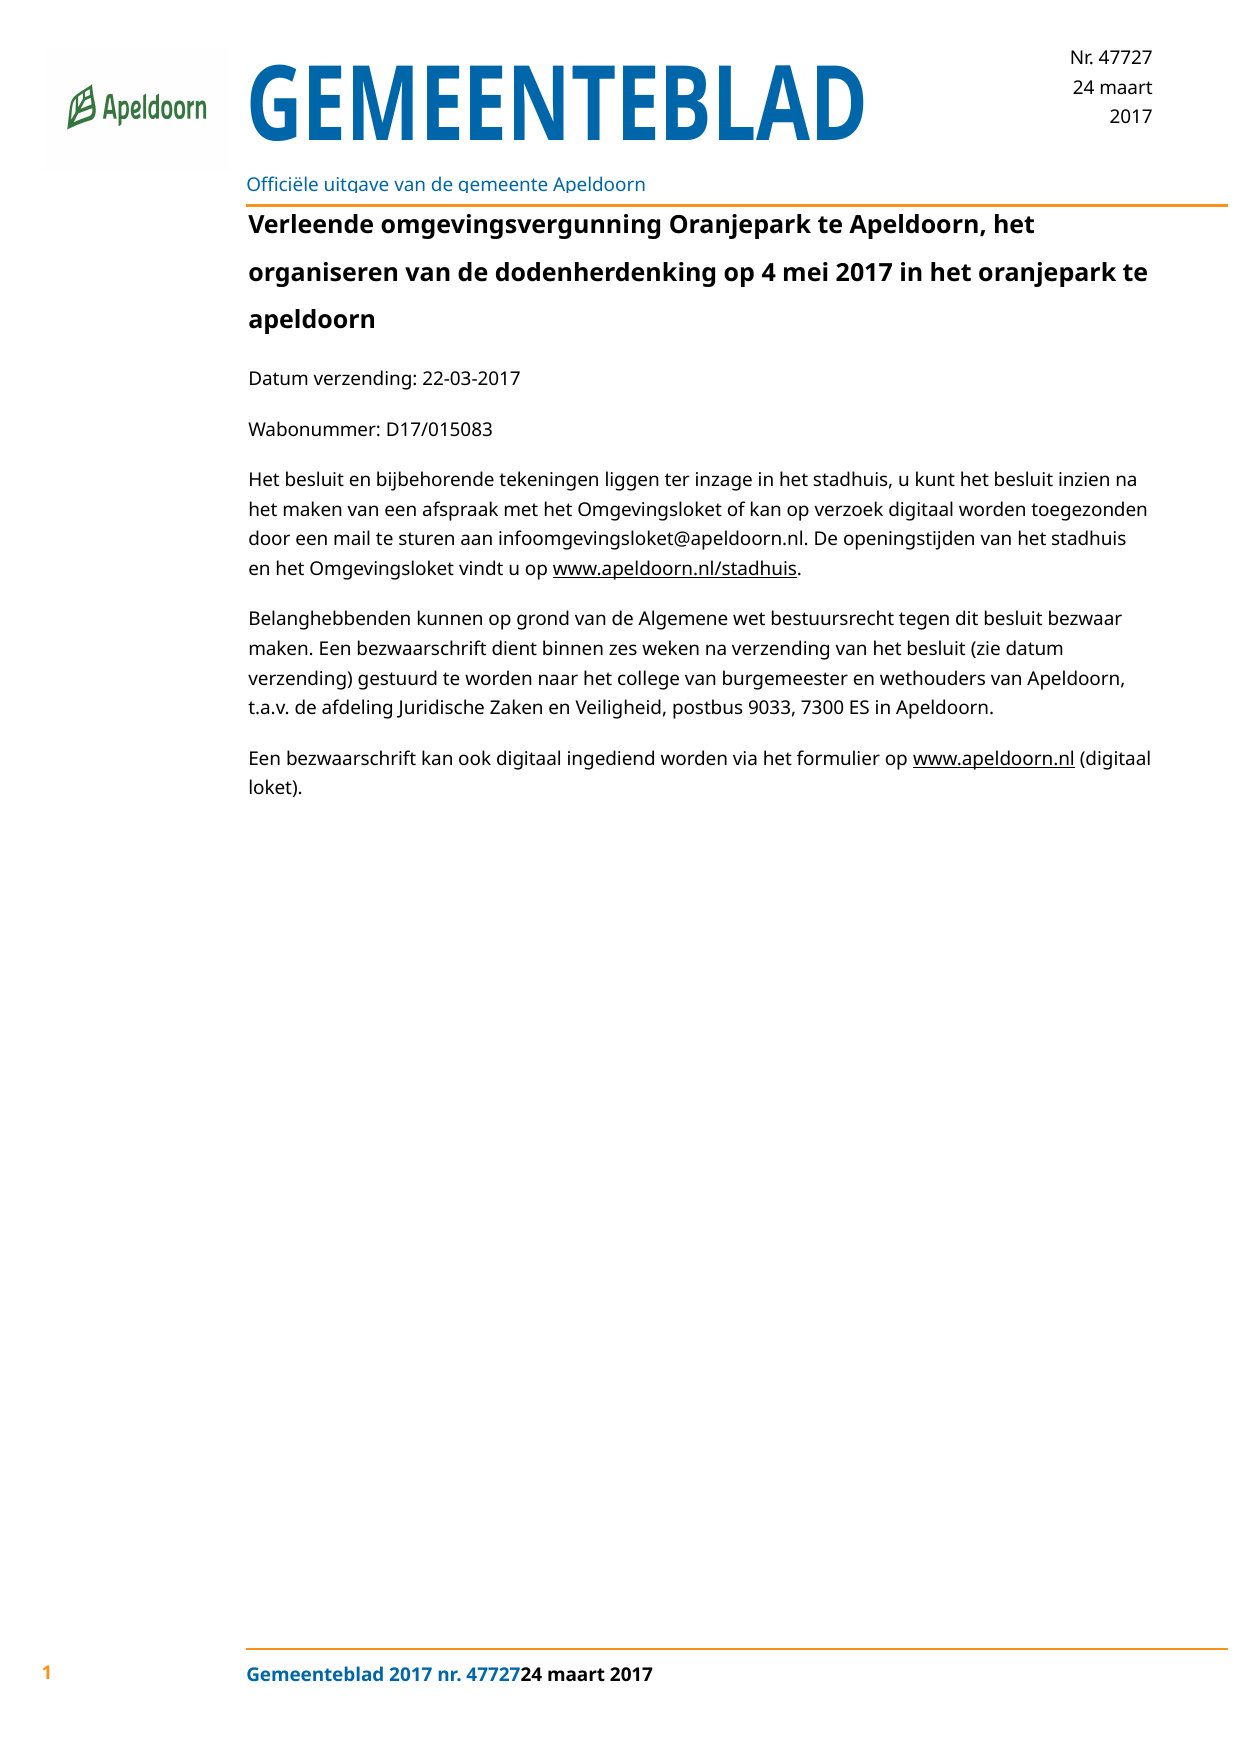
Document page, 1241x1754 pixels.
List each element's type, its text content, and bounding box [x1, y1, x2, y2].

picture [41, 47, 231, 172]
text Verleende omgevingsvergunning Oranjepark te Apeldoorn, het organiseren van de dodenherdenking op 4 mei 2017 in het oranjepark te apeldoorn [248, 207, 1152, 336]
text Datum verzending: 22-03-2017 [248, 366, 1152, 391]
text Wabonummer: D17/015083 [248, 416, 1152, 442]
text Het besluit en bijbehorende tekeningen liggen ter inzage in het stadhuis, u kunt het besluit inzien na het maken van een afspraak met het Omgevingsloket of kan op verzoek digitaal worden toegezonden door een mail te sturen aan infoomgevingsloket@apeldoorn.nl. De openingstijden van het stadhuis en het Omgevingsloket vindt u op www.apeldoorn.nl/stadhuis. [248, 466, 1152, 581]
text Belanghebbenden kunnen op grond van de Algemene wet bestuursrecht tegen dit besluit bezwaar maken. Een bezwaarschrift dient binnen zes weken na verzending van het besluit (zie datum verzending) gestuurd te worden naar het college van burgemeester en wethouders van Apeldoorn, t.a.v. de afdeling Juridische Zaken en Veiligheid, postbus 9033, 7300 ES in Apeldoorn. [248, 606, 1152, 720]
text Een bezwaarschrift kan ook digitaal ingediend worden via het formulier op www.apeldoorn.nl (digitaal loket). [248, 745, 1152, 800]
